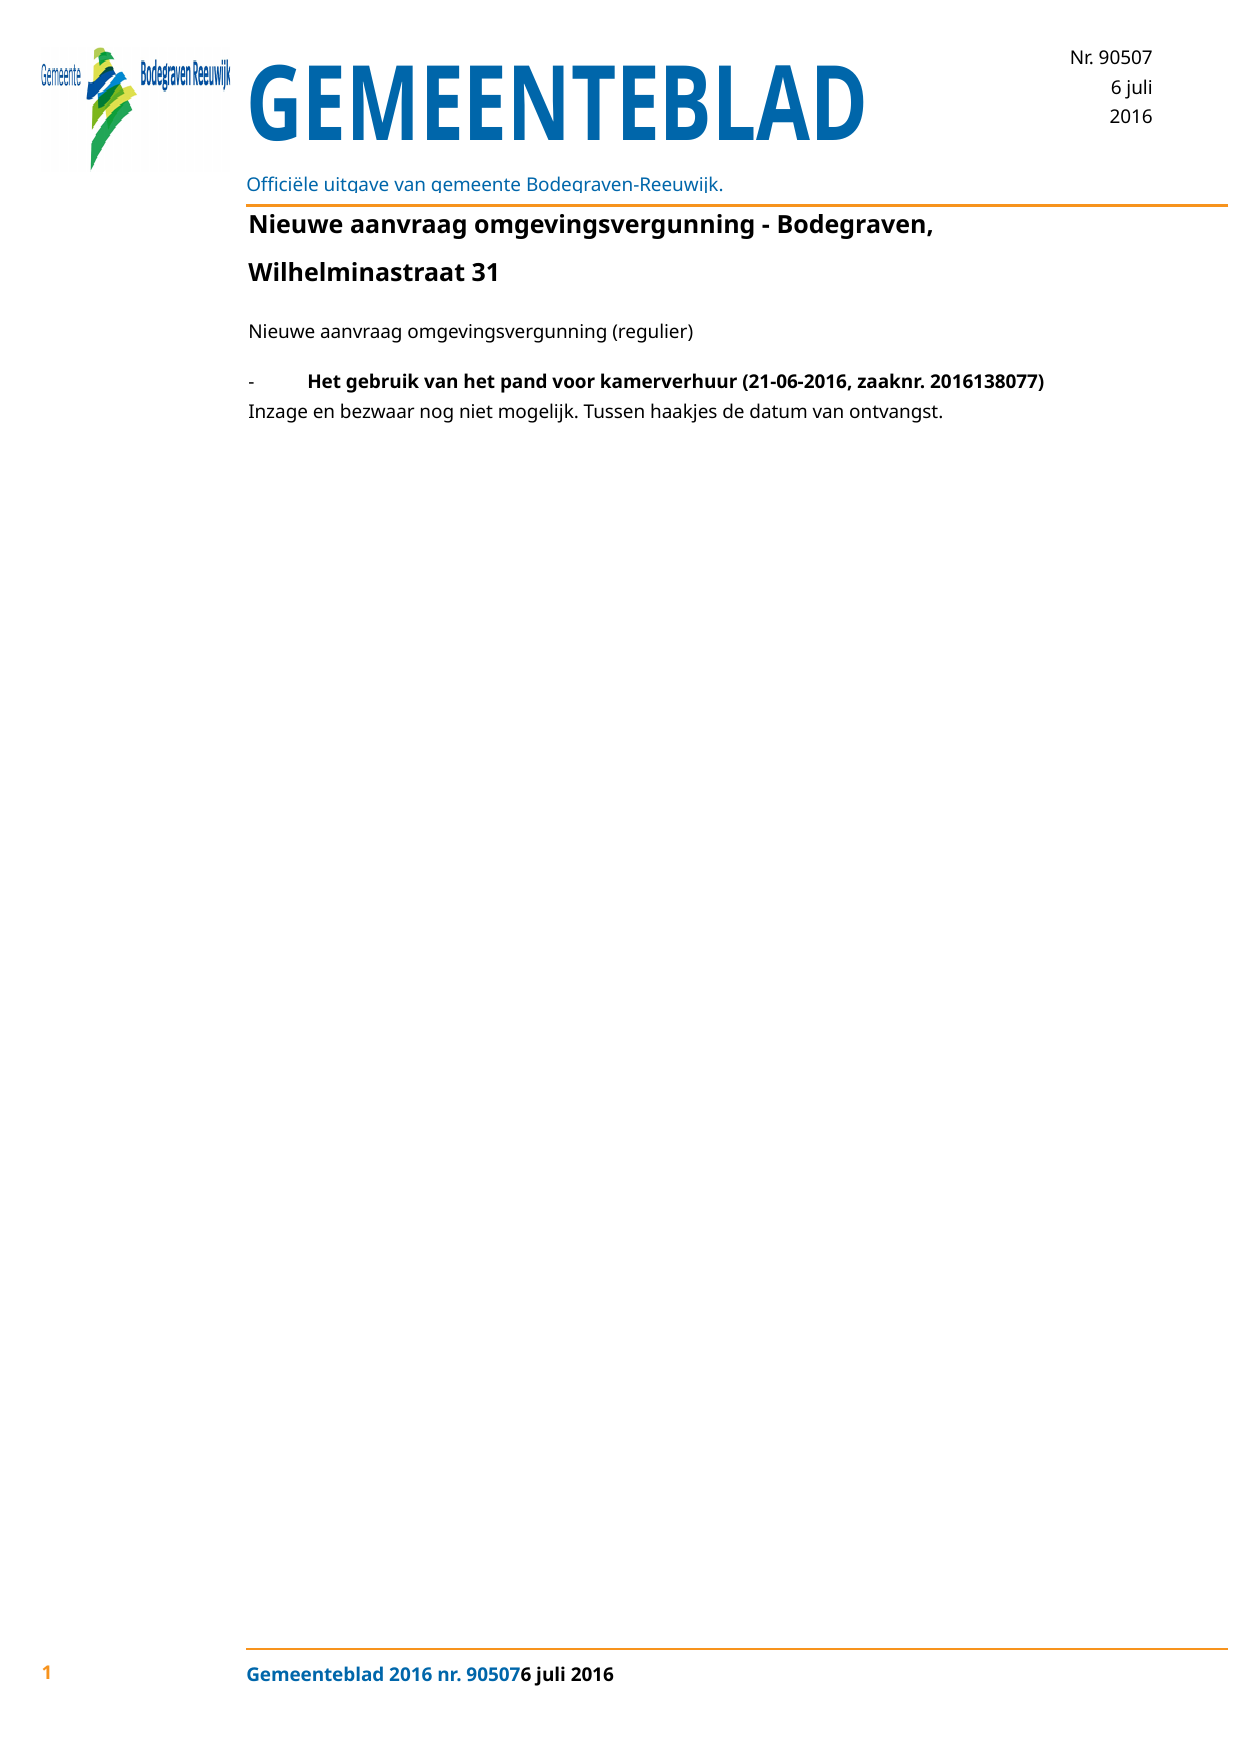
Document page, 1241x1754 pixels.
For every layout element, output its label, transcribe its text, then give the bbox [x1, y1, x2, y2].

picture [41, 47, 231, 172]
text Nieuwe aanvraag omgevingsvergunning (regulier) [248, 318, 1152, 344]
list Het gebruik van het pand voor kamerverhuur (21-06-2016, zaaknr. 2016138077) [248, 368, 1152, 394]
text Inzage en bezwaar nog niet mogelijk. Tussen haakjes de datum van ontvangst. [248, 398, 1152, 424]
text Nieuwe aanvraag omgevingsvergunning - Bodegraven, Wilhelminastraat 31 [248, 207, 1152, 288]
